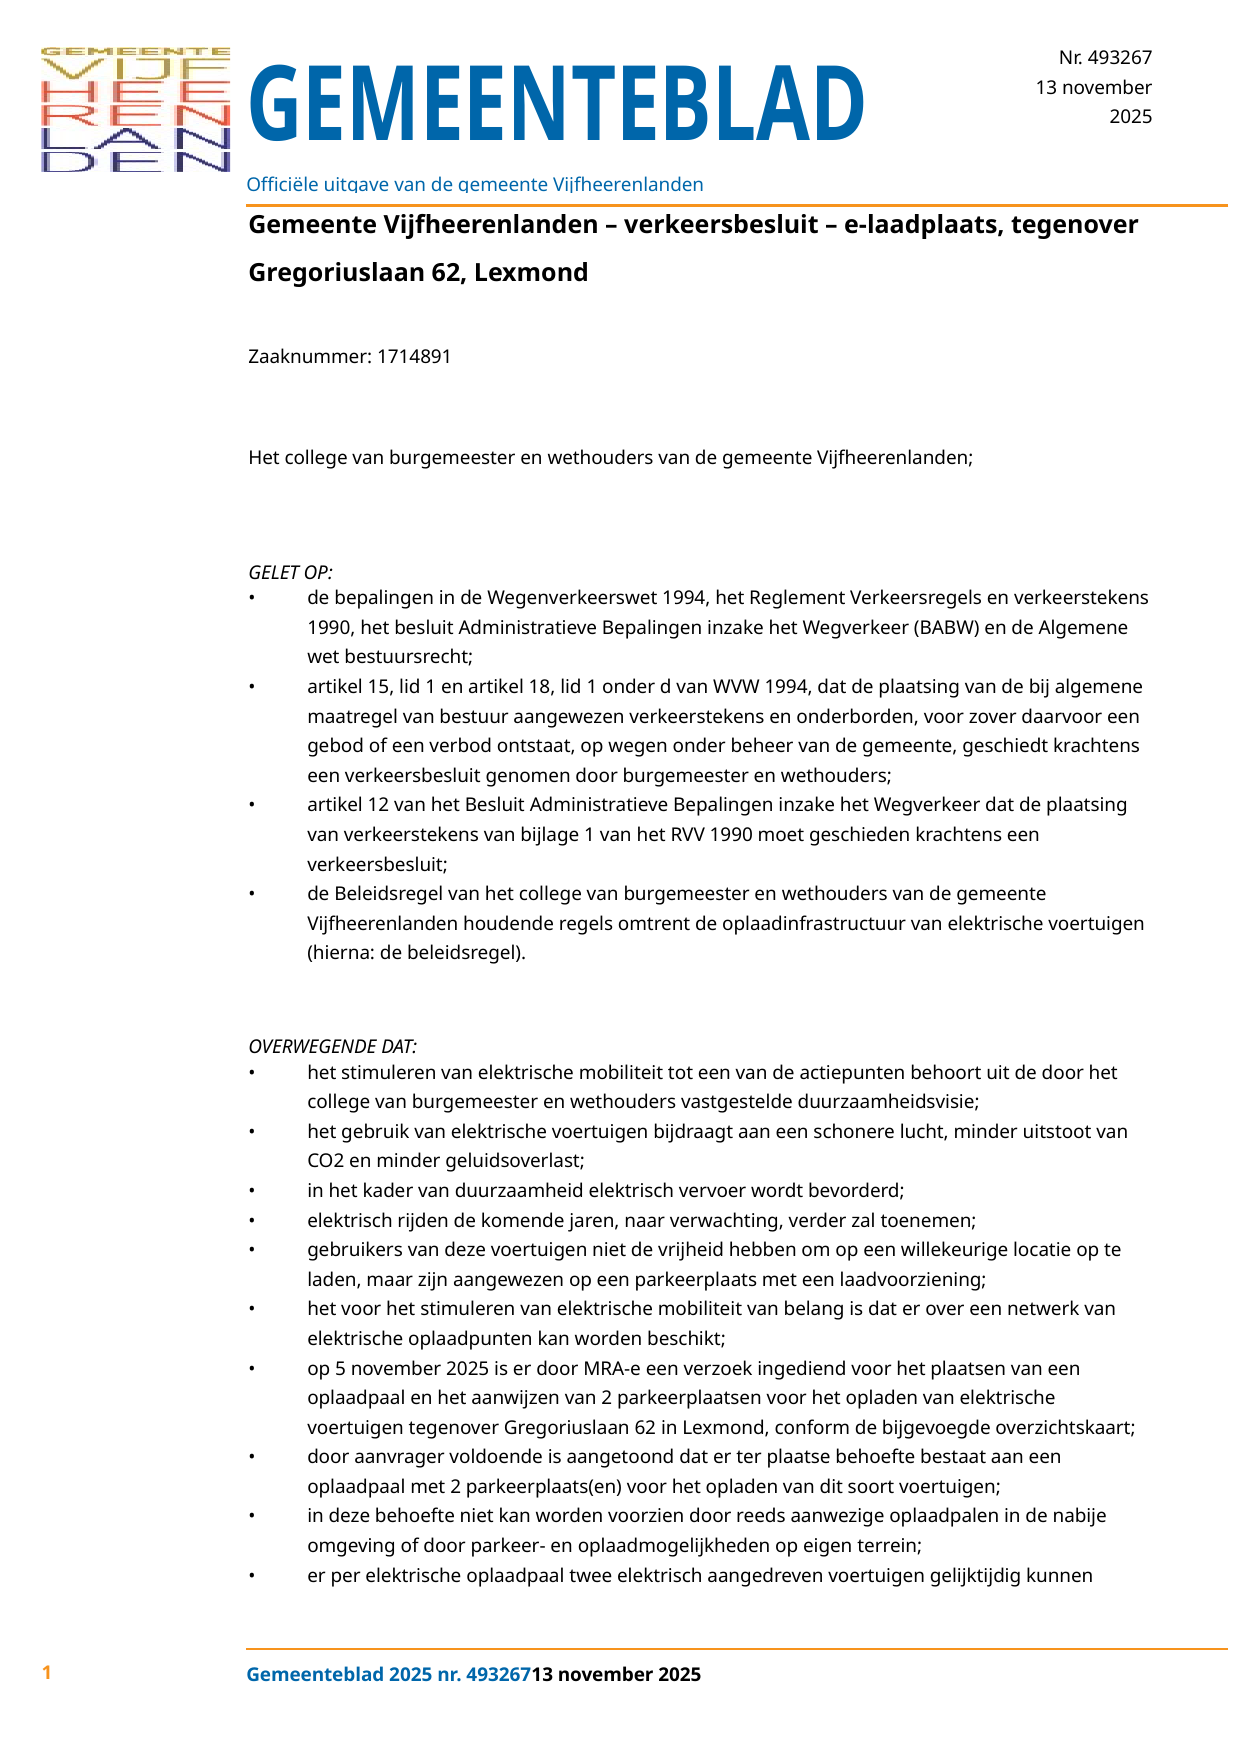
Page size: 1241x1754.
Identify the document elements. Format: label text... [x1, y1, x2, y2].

list in het kader van duurzaamheid elektrisch vervoer wordt bevorderd; [248, 1177, 1152, 1203]
text Gemeente Vijfheerenlanden – verkeersbesluit – e-laadplaats, tegenover Gregoriuslaan 62, Lexmond [248, 207, 1152, 288]
list artikel 15, lid 1 en artikel 18, lid 1 onder d van WVW 1994, dat de plaatsing van de bij algemene maatregel van bestuur aangewezen verkeerstekens en onderborden, voor zover daarvoor een gebod of een verbod ontstaat, op wegen onder beheer van de gemeente, geschiedt krachtens een verkeersbesluit genomen door burgemeester en wethouders; [248, 673, 1152, 788]
text Het college van burgemeester en wethouders van de gemeente Vijfheerenlanden; [248, 444, 1152, 470]
list door aanvrager voldoende is aangetoond dat er ter plaatse behoefte bestaat aan een oplaadpaal met 2 parkeerplaats(en) voor het opladen van dit soort voertuigen; [248, 1443, 1152, 1499]
list er per elektrische oplaadpaal twee elektrisch aangedreven voertuigen gelijktijdig kunnen [248, 1562, 1152, 1587]
text Zaaknummer: 1714891 [248, 344, 1152, 369]
text OVERWEGENDE DAT: [248, 1033, 1152, 1059]
list de Beleidsregel van het college van burgemeester en wethouders van de gemeente Vijfheerenlanden houdende regels omtrent de oplaadinfrastructuur van elektrische voertuigen (hierna: de beleidsregel). [248, 880, 1152, 965]
picture [41, 47, 231, 172]
list de bepalingen in de Wegenverkeerswet 1994, het Reglement Verkeersregels en verkeerstekens 1990, het besluit Administratieve Bepalingen inzake het Wegverkeer (BABW) en de Algemene wet bestuursrecht; [248, 584, 1152, 669]
list het voor het stimuleren van elektrische mobiliteit van belang is dat er over een netwerk van elektrische oplaadpunten kan worden beschikt; [248, 1296, 1152, 1351]
list op 5 november 2025 is er door MRA-e een verzoek ingediend voor het plaatsen van een oplaadpaal en het aanwijzen van 2 parkeerplaatsen voor het opladen van elektrische voertuigen tegenover Gregoriuslaan 62 in Lexmond, conform de bijgevoegde overzichtskaart; [248, 1355, 1152, 1439]
list in deze behoefte niet kan worden voorzien door reeds aanwezige oplaadpalen in de nabije omgeving of door parkeer- en oplaadmogelijkheden op eigen terrein; [248, 1503, 1152, 1558]
list het gebruik van elektrische voertuigen bijdraagt aan een schonere lucht, minder uitstoot van CO2 en minder geluidsoverlast; [248, 1118, 1152, 1173]
text GELET OP: [248, 559, 1152, 584]
list het stimuleren van elektrische mobiliteit tot een van de actiepunten behoort uit de door het college van burgemeester en wethouders vastgestelde duurzaamheidsvisie; [248, 1059, 1152, 1114]
list artikel 12 van het Besluit Administratieve Bepalingen inzake het Wegverkeer dat de plaatsing van verkeerstekens van bijlage 1 van het RVV 1990 moet geschieden krachtens een verkeersbesluit; [248, 792, 1152, 877]
list gebruikers van deze voertuigen niet de vrijheid hebben om op een willekeurige locatie op te laden, maar zijn aangewezen op een parkeerplaats met een laadvoorziening; [248, 1236, 1152, 1292]
list elektrisch rijden de komende jaren, naar verwachting, verder zal toenemen; [248, 1207, 1152, 1232]
